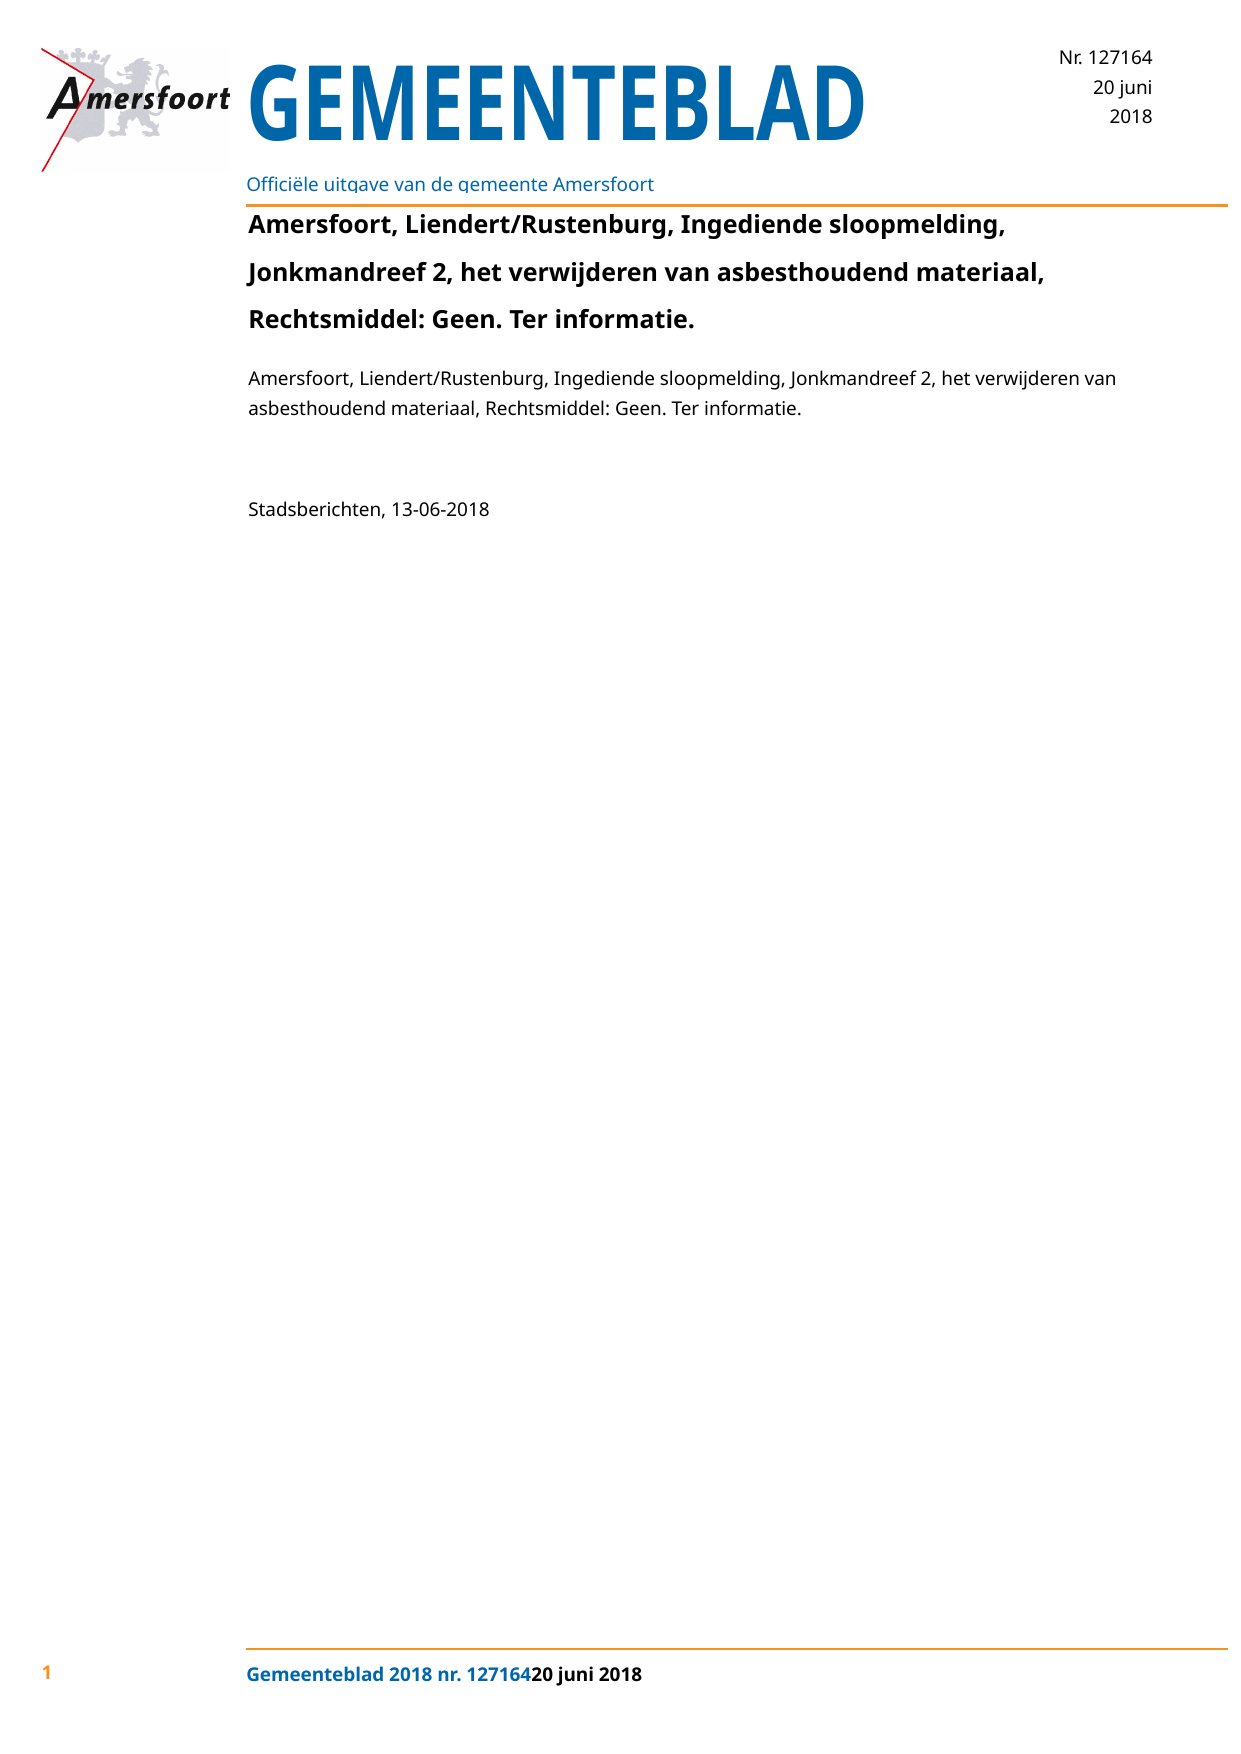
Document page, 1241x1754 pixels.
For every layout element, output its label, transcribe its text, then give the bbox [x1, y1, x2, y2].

text Stadsberichten, 13-06-2018 [248, 496, 1152, 522]
text Amersfoort, Liendert/Rustenburg, Ingediende sloopmelding, Jonkmandreef 2, het verwijderen van asbesthoudend materiaal, Rechtsmiddel: Geen. Ter informatie. [248, 366, 1152, 421]
text Amersfoort, Liendert/Rustenburg, Ingediende sloopmelding, Jonkmandreef 2, het verwijderen van asbesthoudend materiaal, Rechtsmiddel: Geen. Ter informatie. [248, 207, 1152, 336]
picture [41, 47, 231, 172]
